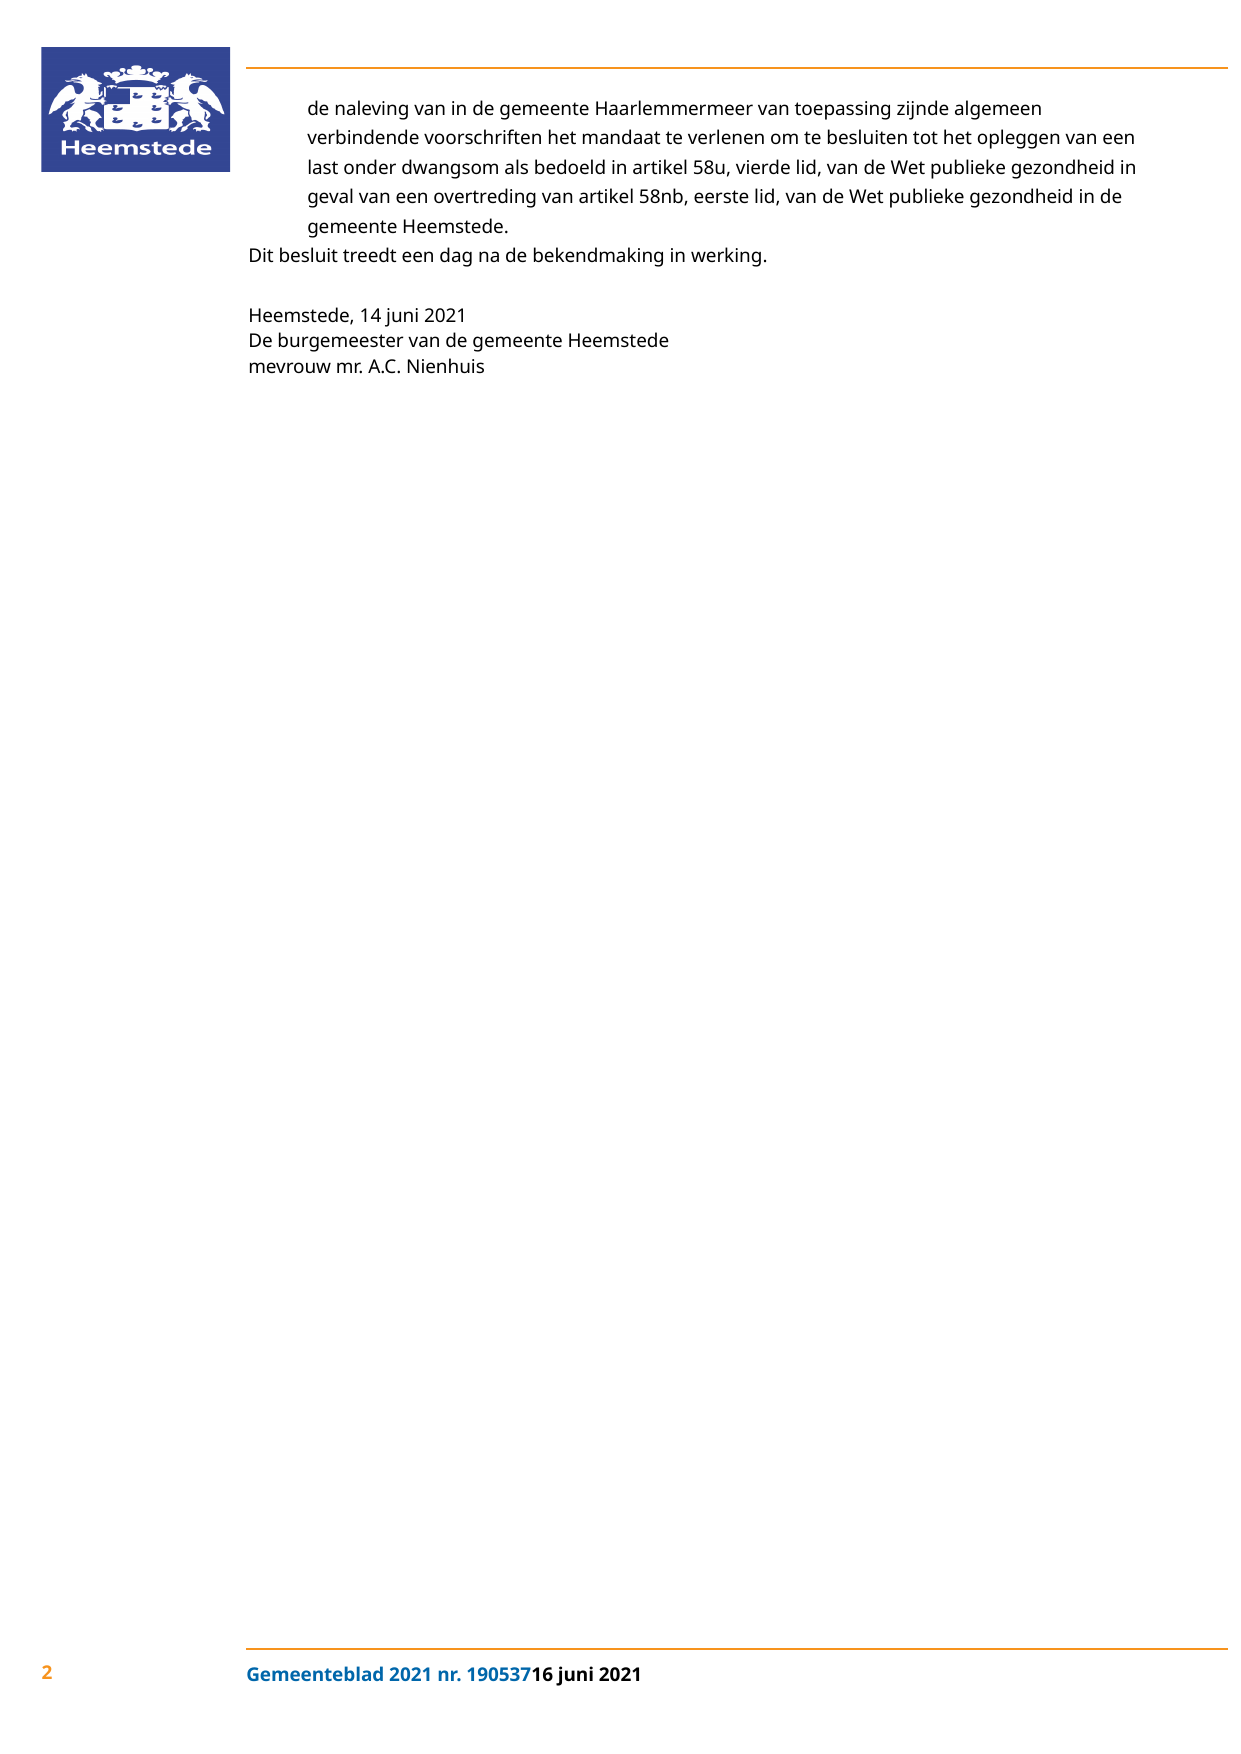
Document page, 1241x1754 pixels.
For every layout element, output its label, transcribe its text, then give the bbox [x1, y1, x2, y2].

text mevrouw mr. A.C. Nienhuis [248, 353, 1152, 379]
text Dit besluit treedt een dag na de bekendmaking in werking. [248, 243, 1152, 268]
text De burgemeester van de gemeente Heemstede [248, 328, 1152, 353]
list de naleving van in de gemeente Haarlemmermeer van toepassing zijnde algemeen verbindende voorschriften het mandaat te verlenen om te besluiten tot het opleggen van een last onder dwangsom als bedoeld in artikel 58u, vierde lid, van de Wet publieke gezondheid in geval van een overtreding van artikel 58nb, eerste lid, van de Wet publieke gezondheid in de gemeente Heemstede. [248, 95, 1152, 239]
picture [41, 47, 231, 172]
text Heemstede, 14 juni 2021 [248, 302, 1152, 328]
